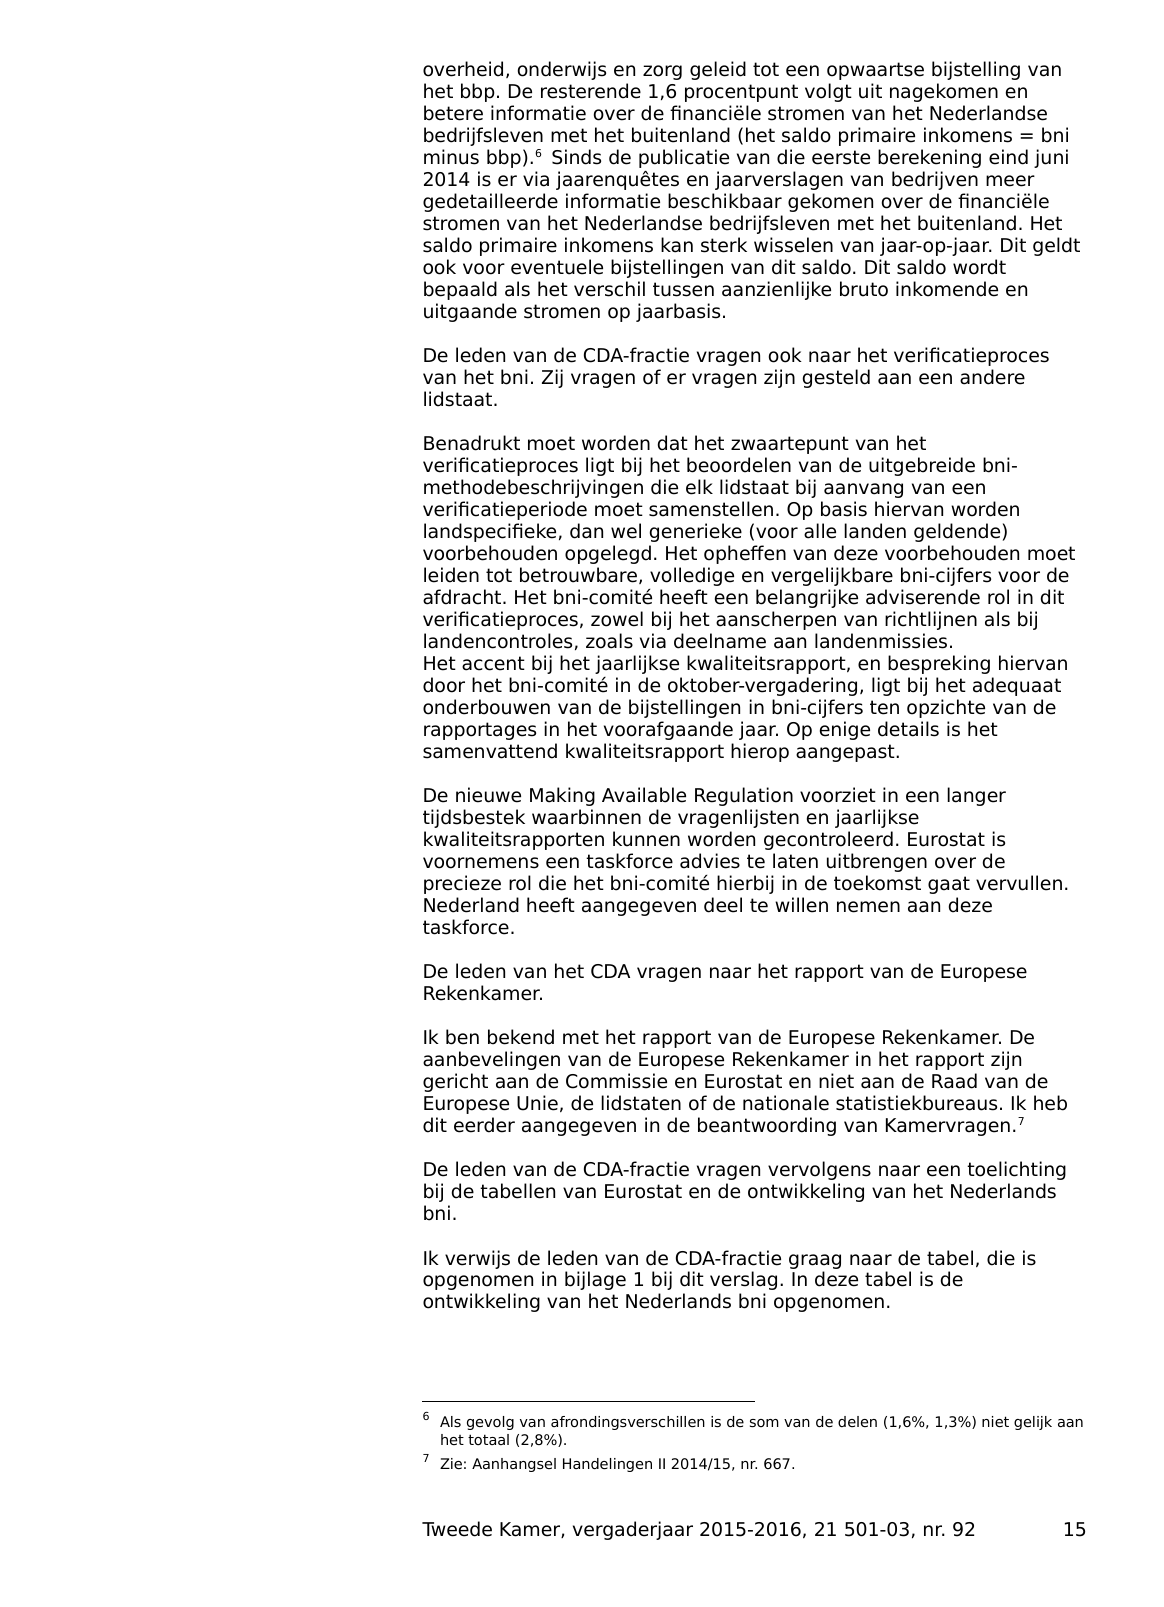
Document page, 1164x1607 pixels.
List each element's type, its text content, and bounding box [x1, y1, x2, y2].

text Benadrukt moet worden dat het zwaartepunt van het verificatieproces ligt bij het beoordelen van de uitgebreide bni-methodebeschrijvingen die elk lidstaat bij aanvang van een verificatieperiode moet samenstellen. Op basis hiervan worden landspecifieke, dan wel generieke (voor alle landen geldende) voorbehouden opgelegd. Het opheffen van deze voorbehouden moet leiden tot betrouwbare, volledige en vergelijkbare bni-cijfers voor de afdracht. Het bni-comité heeft een belangrijke adviserende rol in dit verificatieproces, zowel bij het aanscherpen van richtlijnen als bij landencontroles, zoals via deelname aan landenmissies. [422, 433, 1087, 653]
text Als gevolg van afrondingsverschillen is de som van de delen (1,6%, 1,3%) niet gelijk aan het totaal (2,8%). [422, 1410, 1087, 1449]
text Zie: Aanhangsel Handelingen II 2014/15, nr. 667. [422, 1452, 1087, 1474]
text overheid, onderwijs en zorg geleid tot een opwaartse bijstelling van het bbp. De resterende 1,6 procentpunt volgt uit nagekomen en betere informatie over de financiële stromen van het Nederlandse bedrijfsleven met het buitenland (het saldo primaire inkomens = bni minus bbp). Sinds de publicatie van die eerste berekening eind juni 2014 is er via jaarenquêtes en jaarverslagen van bedrijven meer gedetailleerde informatie beschikbaar gekomen over de financiële stromen van het Nederlandse bedrijfsleven met het buitenland. Het saldo primaire inkomens kan sterk wisselen van jaar-op-jaar. Dit geldt ook voor eventuele bijstellingen van dit saldo. Dit saldo wordt bepaald als het verschil tussen aanzienlijke bruto inkomende en uitgaande stromen op jaarbasis. [422, 59, 1087, 323]
text Ik verwijs de leden van de CDA-fractie graag naar de tabel, die is opgenomen in bijlage 1 bij dit verslag. In deze tabel is de ontwikkeling van het Nederlands bni opgenomen. [422, 1247, 1087, 1313]
text Het accent bij het jaarlijkse kwaliteitsrapport, en bespreking hiervan door het bni-comité in de oktober-vergadering, ligt bij het adequaat onderbouwen van de bijstellingen in bni-cijfers ten opzichte van de rapportages in het voorafgaande jaar. Op enige details is het samenvattend kwaliteitsrapport hierop aangepast. [422, 653, 1087, 763]
text De leden van de CDA-fractie vragen ook naar het verificatieproces van het bni. Zij vragen of er vragen zijn gesteld aan een andere lidstaat. [422, 345, 1087, 411]
text De leden van de CDA-fractie vragen vervolgens naar een toelichting bij de tabellen van Eurostat en de ontwikkeling van het Nederlands bni. [422, 1159, 1087, 1225]
text Ik ben bekend met het rapport van de Europese Rekenkamer. De aanbevelingen van de Europese Rekenkamer in het rapport zijn gericht aan de Commissie en Eurostat en niet aan de Raad van de Europese Unie, de lidstaten of de nationale statistiekbureaus. Ik heb dit eerder aangegeven in de beantwoording van Kamervragen. [422, 1027, 1087, 1137]
text De nieuwe Making Available Regulation voorziet in een langer tijdsbestek waarbinnen de vragenlijsten en jaarlijkse kwaliteitsrapporten kunnen worden gecontroleerd. Eurostat is voornemens een taskforce advies te laten uitbrengen over de precieze rol die het bni-comité hierbij in de toekomst gaat vervullen. Nederland heeft aangegeven deel te willen nemen aan deze taskforce. [422, 785, 1087, 939]
text De leden van het CDA vragen naar het rapport van de Europese Rekenkamer. [422, 961, 1087, 1005]
